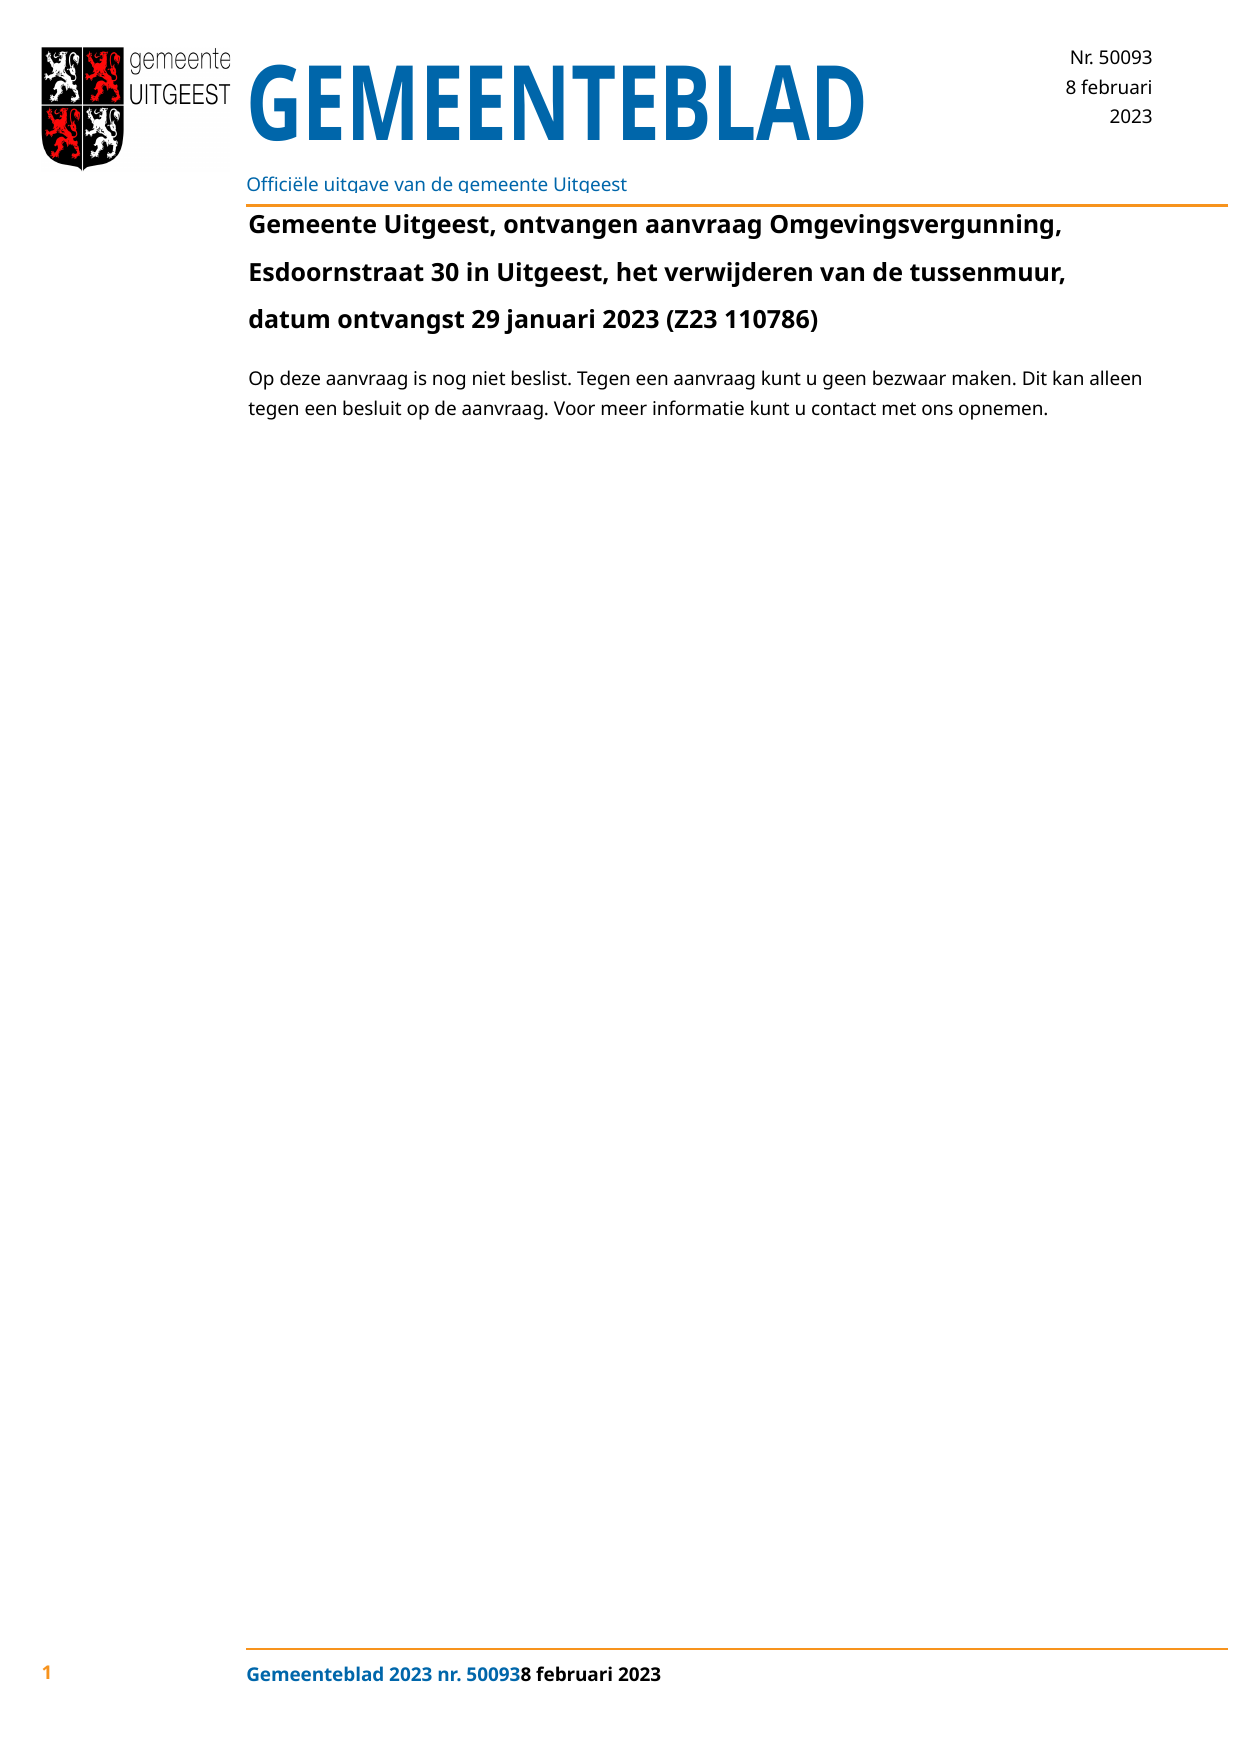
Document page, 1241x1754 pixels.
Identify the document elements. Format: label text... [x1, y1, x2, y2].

text Gemeente Uitgeest, ontvangen aanvraag Omgevingsvergunning, Esdoornstraat 30 in Uitgeest, het verwijderen van de tussenmuur, datum ontvangst 29 januari 2023 (Z23 110786) [248, 207, 1152, 336]
text Op deze aanvraag is nog niet beslist. Tegen een aanvraag kunt u geen bezwaar maken. Dit kan alleen tegen een besluit op de aanvraag. Voor meer informatie kunt u contact met ons opnemen. [248, 366, 1152, 421]
picture [41, 47, 231, 172]
